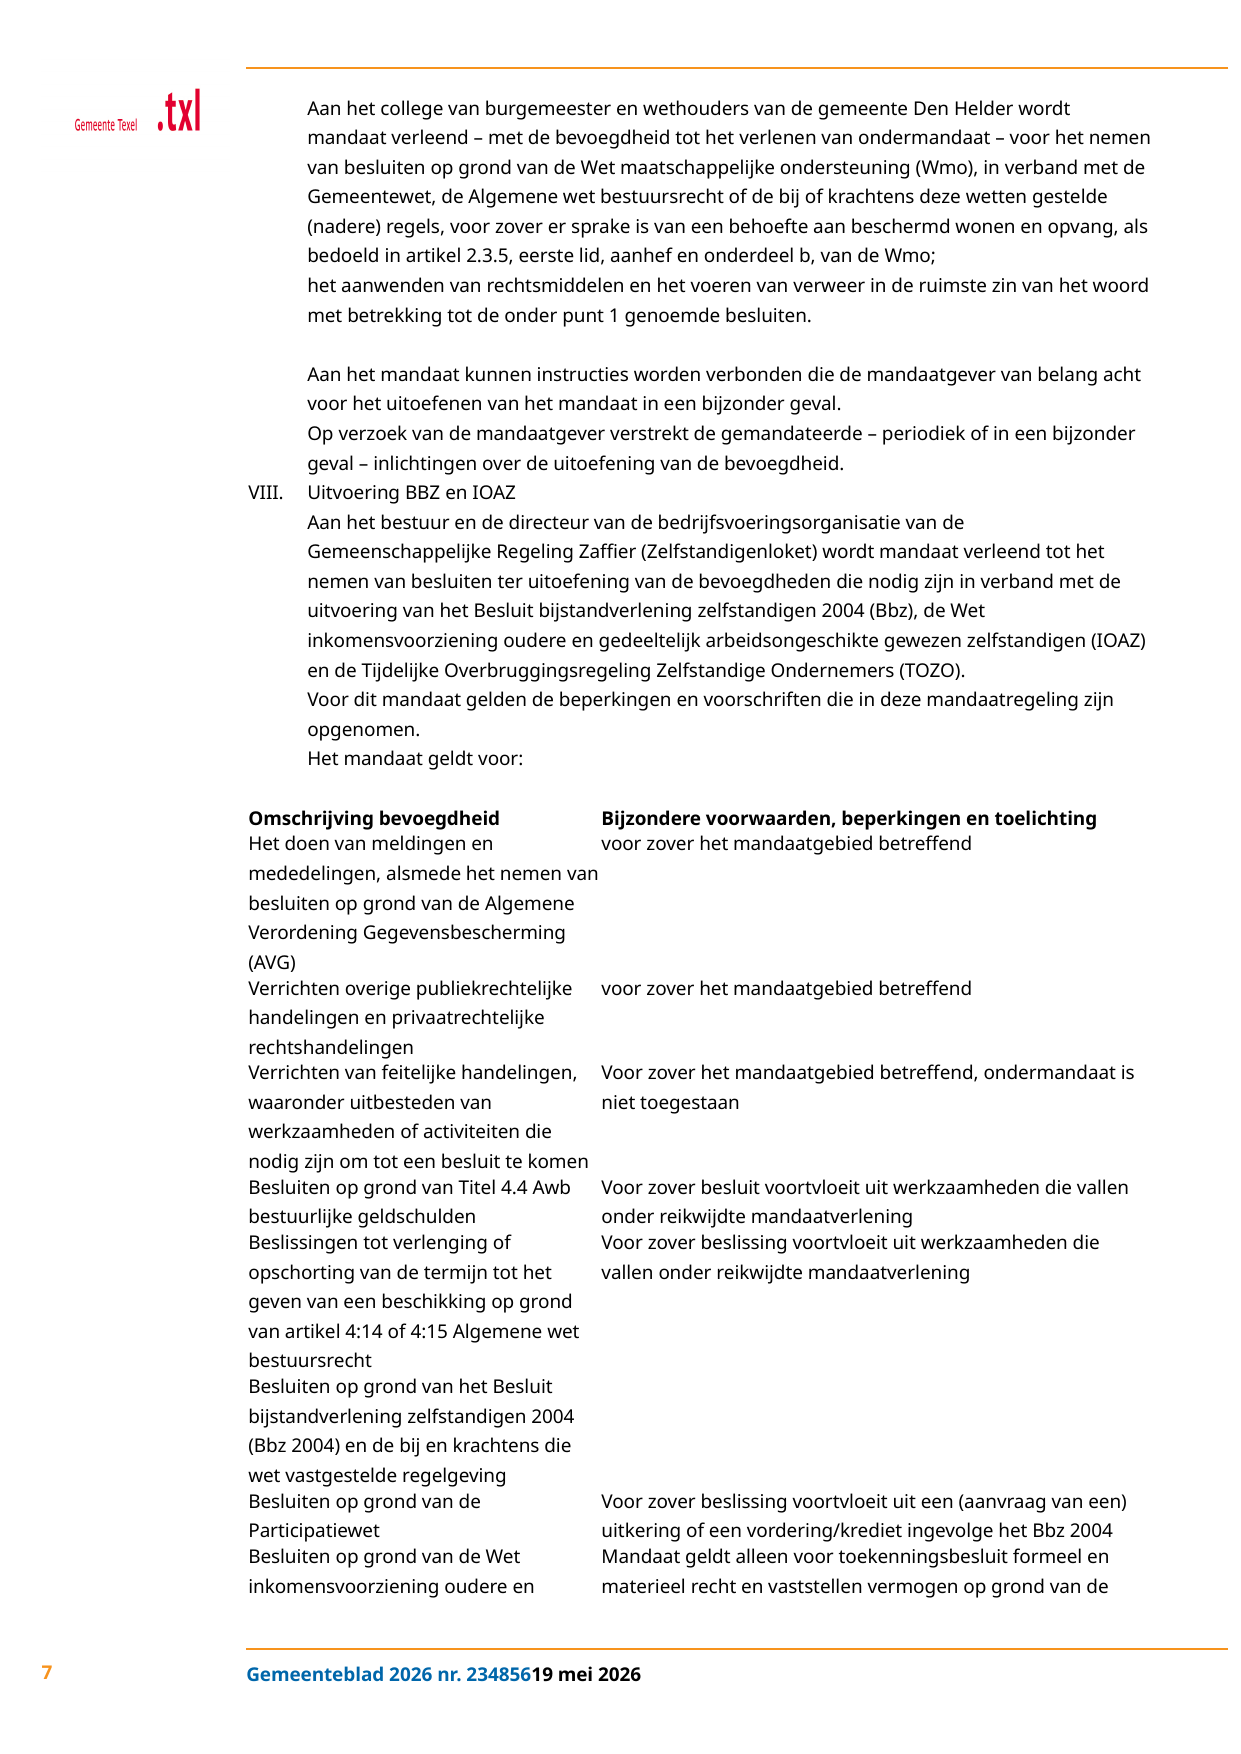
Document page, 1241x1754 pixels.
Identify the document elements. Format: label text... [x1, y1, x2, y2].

table_cell Voor zover beslissing voortvloeit uit een (aanvraag van een) uitkering of een vordering/krediet ingevolge het Bbz 2004 [601, 1488, 1152, 1543]
table_cell Besluiten op grond van de Participatiewet [248, 1488, 601, 1543]
table_cell Voor zover beslissing voortvloeit uit werkzaamheden die vallen onder reikwijdte mandaatverlening [601, 1229, 1152, 1373]
table_cell voor zover het mandaatgebied betreffend [601, 975, 1152, 1059]
table_cell Verrichten overige publiekrechtelijke handelingen en privaatrechtelijke rechtshandelingen [248, 975, 601, 1059]
table_cell [601, 1374, 1152, 1488]
picture [41, 47, 231, 172]
list Aan het college van burgemeester en wethouders van de gemeente Den Helder wordt mandaat verleend – met de bevoegdheid tot het verlenen van ondermandaat – voor het nemen van besluiten op grond van de Wet maatschappelijke ondersteuning (Wmo), in verband met de Gemeentewet, de Algemene wet bestuursrecht of de bij of krachtens deze wetten gestelde (nadere) regels, voor zover er sprake is van een behoefte aan beschermd wonen en opvang, als bedoeld in artikel 2.3.5, eerste lid, aanhef en onderdeel b, van de Wmo; [248, 95, 1152, 268]
table_cell Besluiten op grond van Titel 4.4 Awb bestuurlijke geldschulden [248, 1174, 601, 1229]
table_cell Mandaat geldt alleen voor toekenningsbesluit formeel en materieel recht en vaststellen vermogen op grond van de [601, 1543, 1152, 1598]
table_cell Besluiten op grond van het Besluit bijstandverlening zelfstandigen 2004 (Bbz 2004) en de bij en krachtens die wet vastgestelde regelgeving [248, 1374, 601, 1488]
list Uitvoering BBZ en IOAZ [248, 479, 1152, 505]
table_header Omschrijving bevoegdheid [248, 805, 601, 831]
list het aanwenden van rechtsmiddelen en het voeren van verweer in de ruimste zin van het woord met betrekking tot de onder punt 1 genoemde besluiten. [248, 272, 1152, 328]
table_cell voor zover het mandaatgebied betreffend [601, 831, 1152, 975]
table_cell Beslissingen tot verlenging of opschorting van de termijn tot het geven van een beschikking op grond van artikel 4:14 of 4:15 Algemene wet bestuursrecht [248, 1229, 601, 1373]
table_cell Het doen van meldingen en mededelingen, alsmede het nemen van besluiten op grond van de Algemene Verordening Gegevensbescherming (AVG) [248, 831, 601, 975]
list Op verzoek van de mandaatgever verstrekt de gemandateerde – periodiek of in een bijzonder geval – inlichtingen over de uitoefening van de bevoegdheid. [248, 420, 1152, 476]
list Het mandaat geldt voor: [248, 746, 1152, 771]
table_cell Voor zover het mandaatgebied betreffend, ondermandaat is niet toegestaan [601, 1060, 1152, 1174]
list Aan het bestuur en de directeur van de bedrijfsvoeringsorganisatie van de Gemeenschappelijke Regeling Zaffier (Zelfstandigenloket) wordt mandaat verleend tot het nemen van besluiten ter uitoefening van de bevoegdheden die nodig zijn in verband met de uitvoering van het Besluit bijstandverlening zelfstandigen 2004 (Bbz), de Wet inkomensvoorziening oudere en gedeeltelijk arbeidsongeschikte gewezen zelfstandigen (IOAZ) en de Tijdelijke Overbruggingsregeling Zelfstandige Ondernemers (TOZO). [248, 509, 1152, 683]
table_cell Besluiten op grond van de Wet inkomensvoorziening oudere en [248, 1543, 601, 1598]
table_cell Verrichten van feitelijke handelingen, waaronder uitbesteden van werkzaamheden of activiteiten die nodig zijn om tot een besluit te komen [248, 1060, 601, 1174]
table_header Bijzondere voorwaarden, beperkingen en toelichting [601, 805, 1152, 831]
table_cell Voor zover besluit voortvloeit uit werkzaamheden die vallen onder reikwijdte mandaatverlening [601, 1174, 1152, 1229]
list Aan het mandaat kunnen instructies worden verbonden die de mandaatgever van belang acht voor het uitoefenen van het mandaat in een bijzonder geval. [248, 361, 1152, 416]
list Voor dit mandaat gelden de beperkingen en voorschriften die in deze mandaatregeling zijn opgenomen. [248, 686, 1152, 742]
